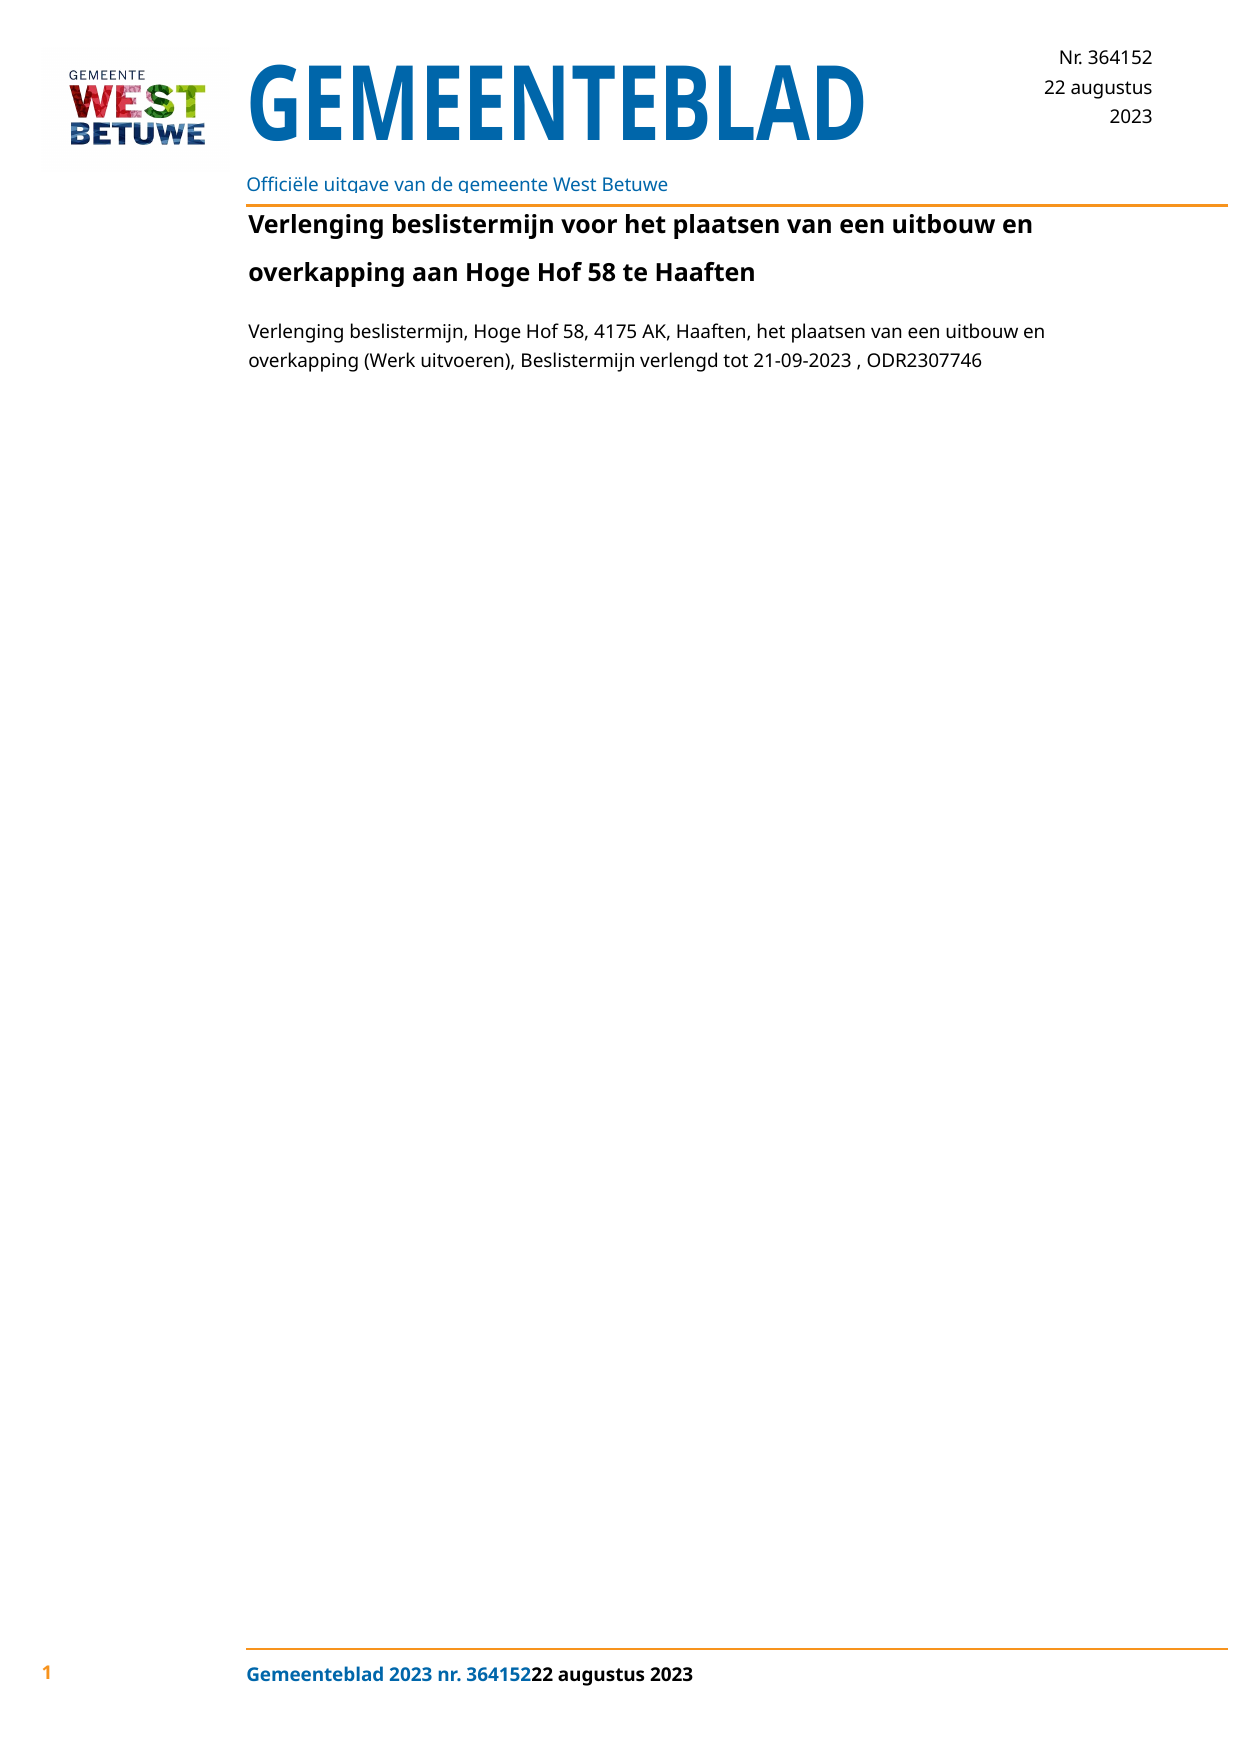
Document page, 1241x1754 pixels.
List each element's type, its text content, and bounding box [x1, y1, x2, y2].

text Verlenging beslistermijn, Hoge Hof 58, 4175 AK, Haaften, het plaatsen van een uitbouw en overkapping (Werk uitvoeren), Beslistermijn verlengd tot 21-09-2023 , ODR2307746 [248, 318, 1152, 373]
picture [41, 47, 231, 172]
text Verlenging beslistermijn voor het plaatsen van een uitbouw en overkapping aan Hoge Hof 58 te Haaften [248, 207, 1152, 288]
